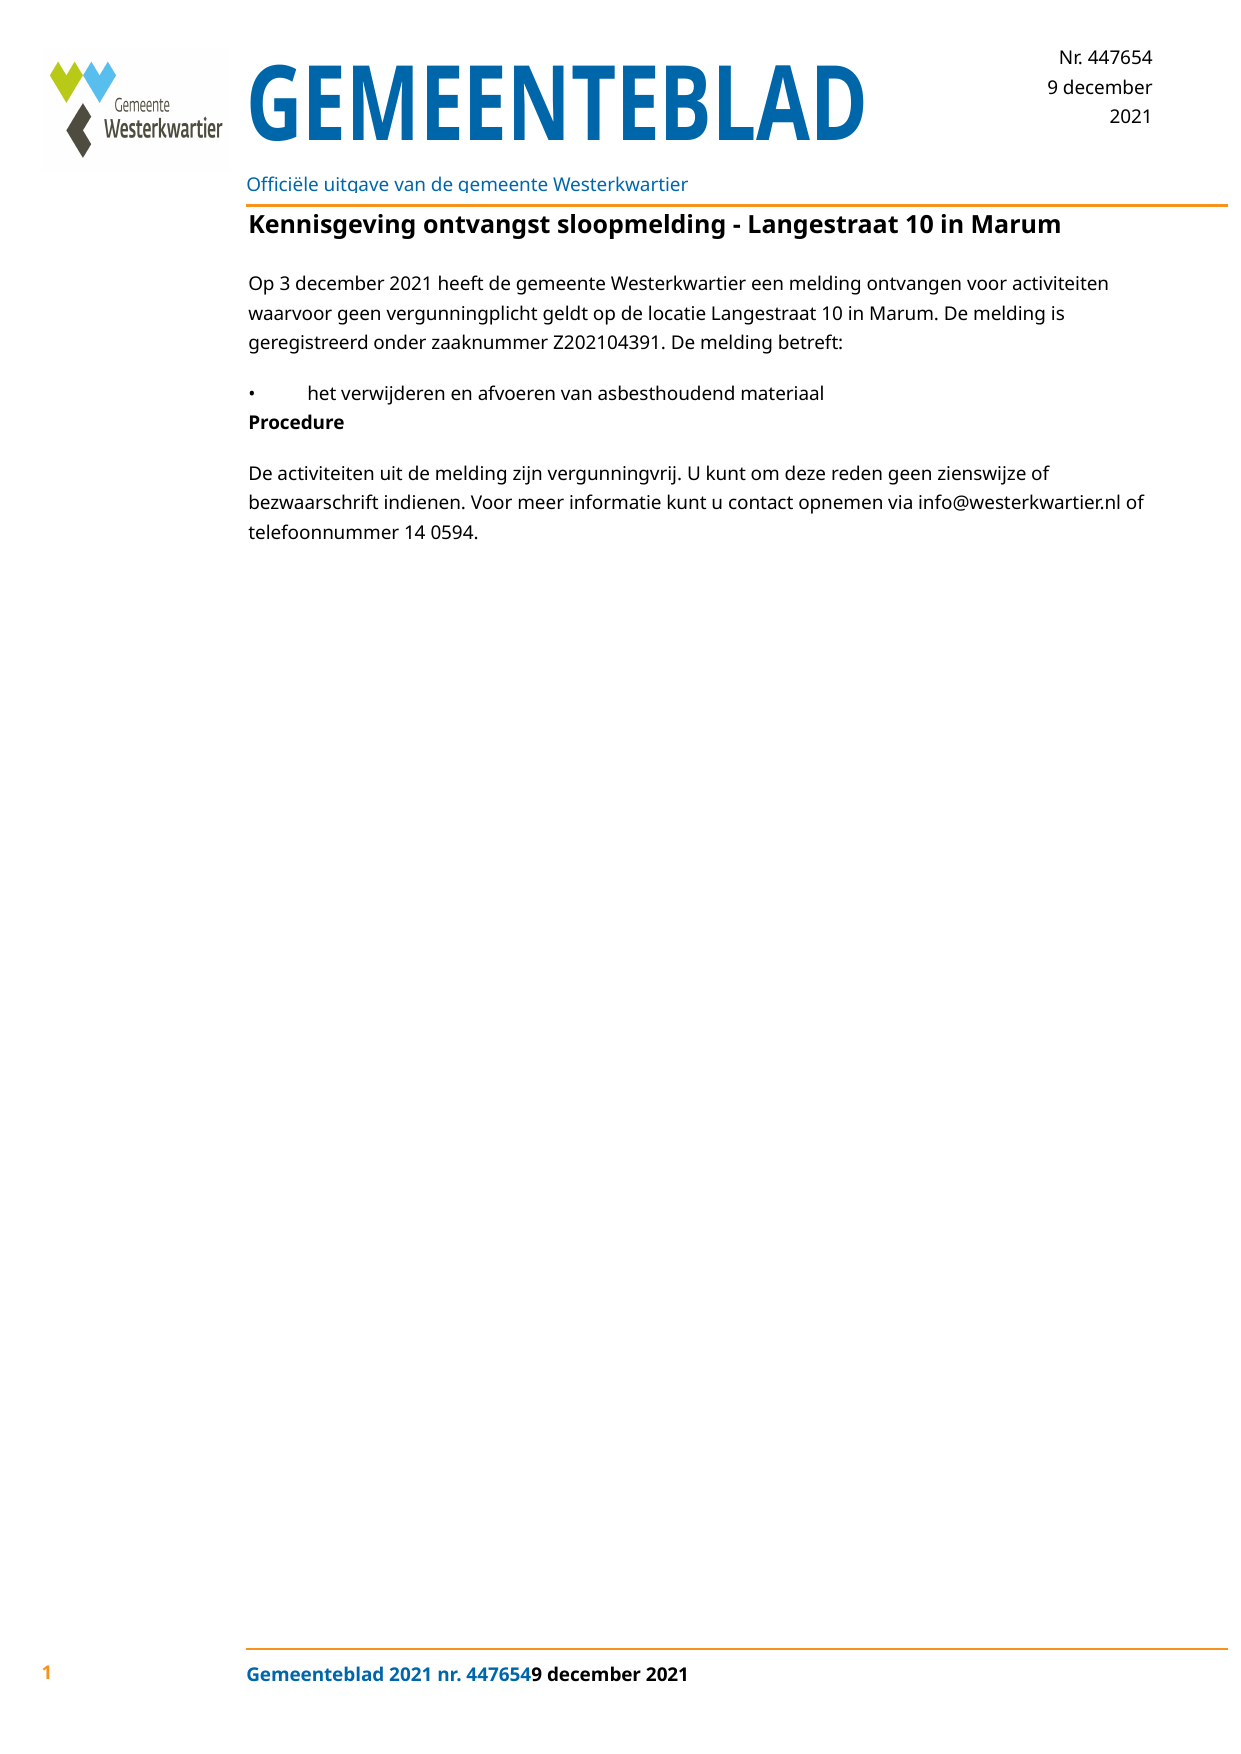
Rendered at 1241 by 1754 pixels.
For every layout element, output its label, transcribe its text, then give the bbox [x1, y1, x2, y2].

list het verwijderen en afvoeren van asbesthoudend materiaal [248, 380, 1152, 406]
text Procedure [248, 409, 1152, 435]
picture [41, 47, 231, 172]
text De activiteiten uit de melding zijn vergunningvrij. U kunt om deze reden geen zienswijze of bezwaarschrift indienen. Voor meer informatie kunt u contact opnemen via info@westerkwartier.nl of telefoonnummer 14 0594. [248, 460, 1152, 545]
text Kennisgeving ontvangst sloopmelding - Langestraat 10 in Marum [248, 207, 1152, 241]
text Op 3 december 2021 heeft de gemeente Westerkwartier een melding ontvangen voor activiteiten waarvoor geen vergunningplicht geldt op de locatie Langestraat 10 in Marum. De melding is geregistreerd onder zaaknummer Z202104391. De melding betreft: [248, 270, 1152, 355]
